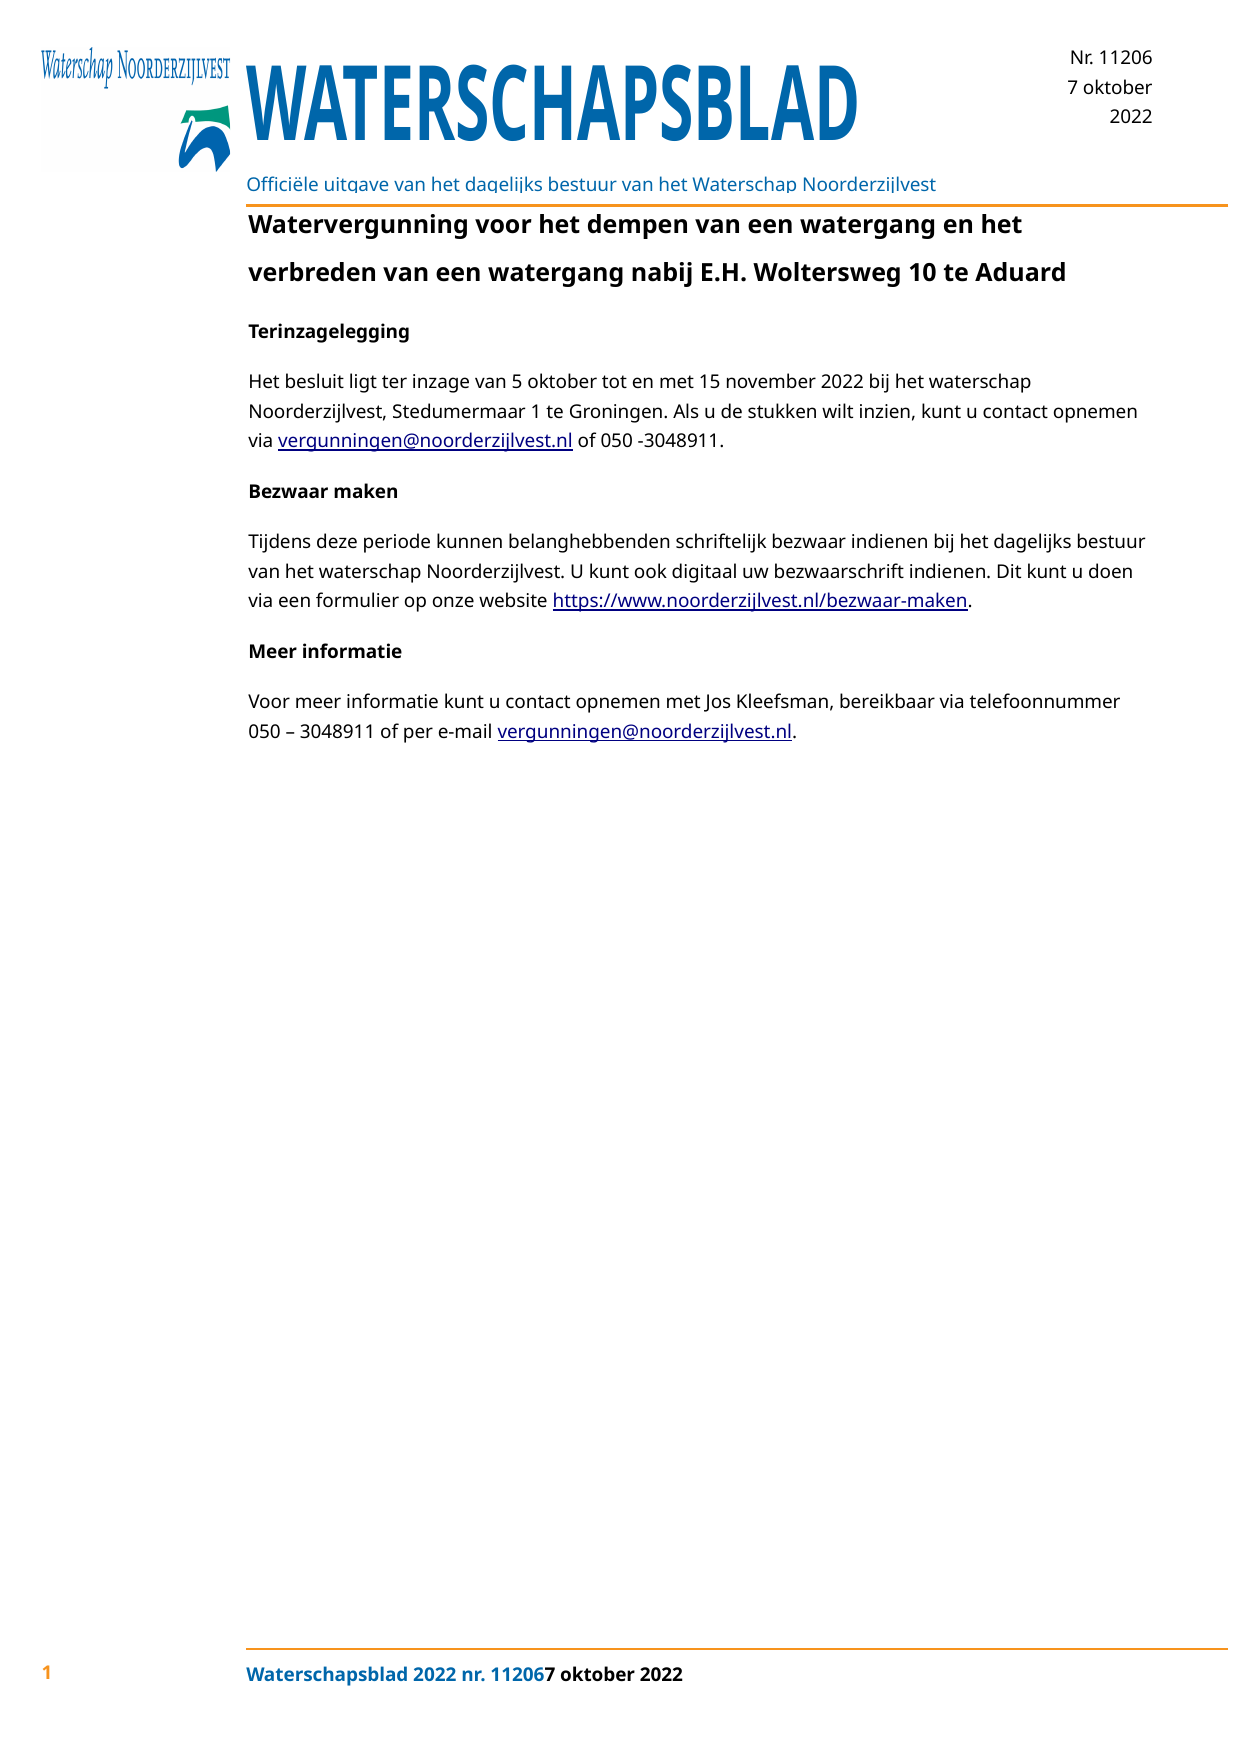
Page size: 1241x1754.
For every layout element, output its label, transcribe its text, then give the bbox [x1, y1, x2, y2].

picture [41, 47, 231, 172]
text Voor meer informatie kunt u contact opnemen met Jos Kleefsman, bereikbaar via telefoonnummer 050 – 3048911 of per e-mail vergunningen@noorderzijlvest.nl. [248, 688, 1152, 744]
text Terinzagelegging [248, 318, 1152, 344]
text Tijdens deze periode kunnen belanghebbenden schriftelijk bezwaar indienen bij het dagelijks bestuur van het waterschap Noorderzijlvest. U kunt ook digitaal uw bezwaarschrift indienen. Dit kunt u doen via een formulier op onze website https://www.noorderzijlvest.nl/bezwaar-maken. [248, 528, 1152, 613]
text Meer informatie [248, 638, 1152, 664]
text Bezwaar maken [248, 478, 1152, 504]
text Watervergunning voor het dempen van een watergang en het verbreden van een watergang nabij E.H. Woltersweg 10 te Aduard [248, 207, 1152, 288]
text Het besluit ligt ter inzage van 5 oktober tot en met 15 november 2022 bij het waterschap Noorderzijlvest, Stedumermaar 1 te Groningen. Als u de stukken wilt inzien, kunt u contact opnemen via vergunningen@noorderzijlvest.nl of 050 -3048911. [248, 368, 1152, 453]
